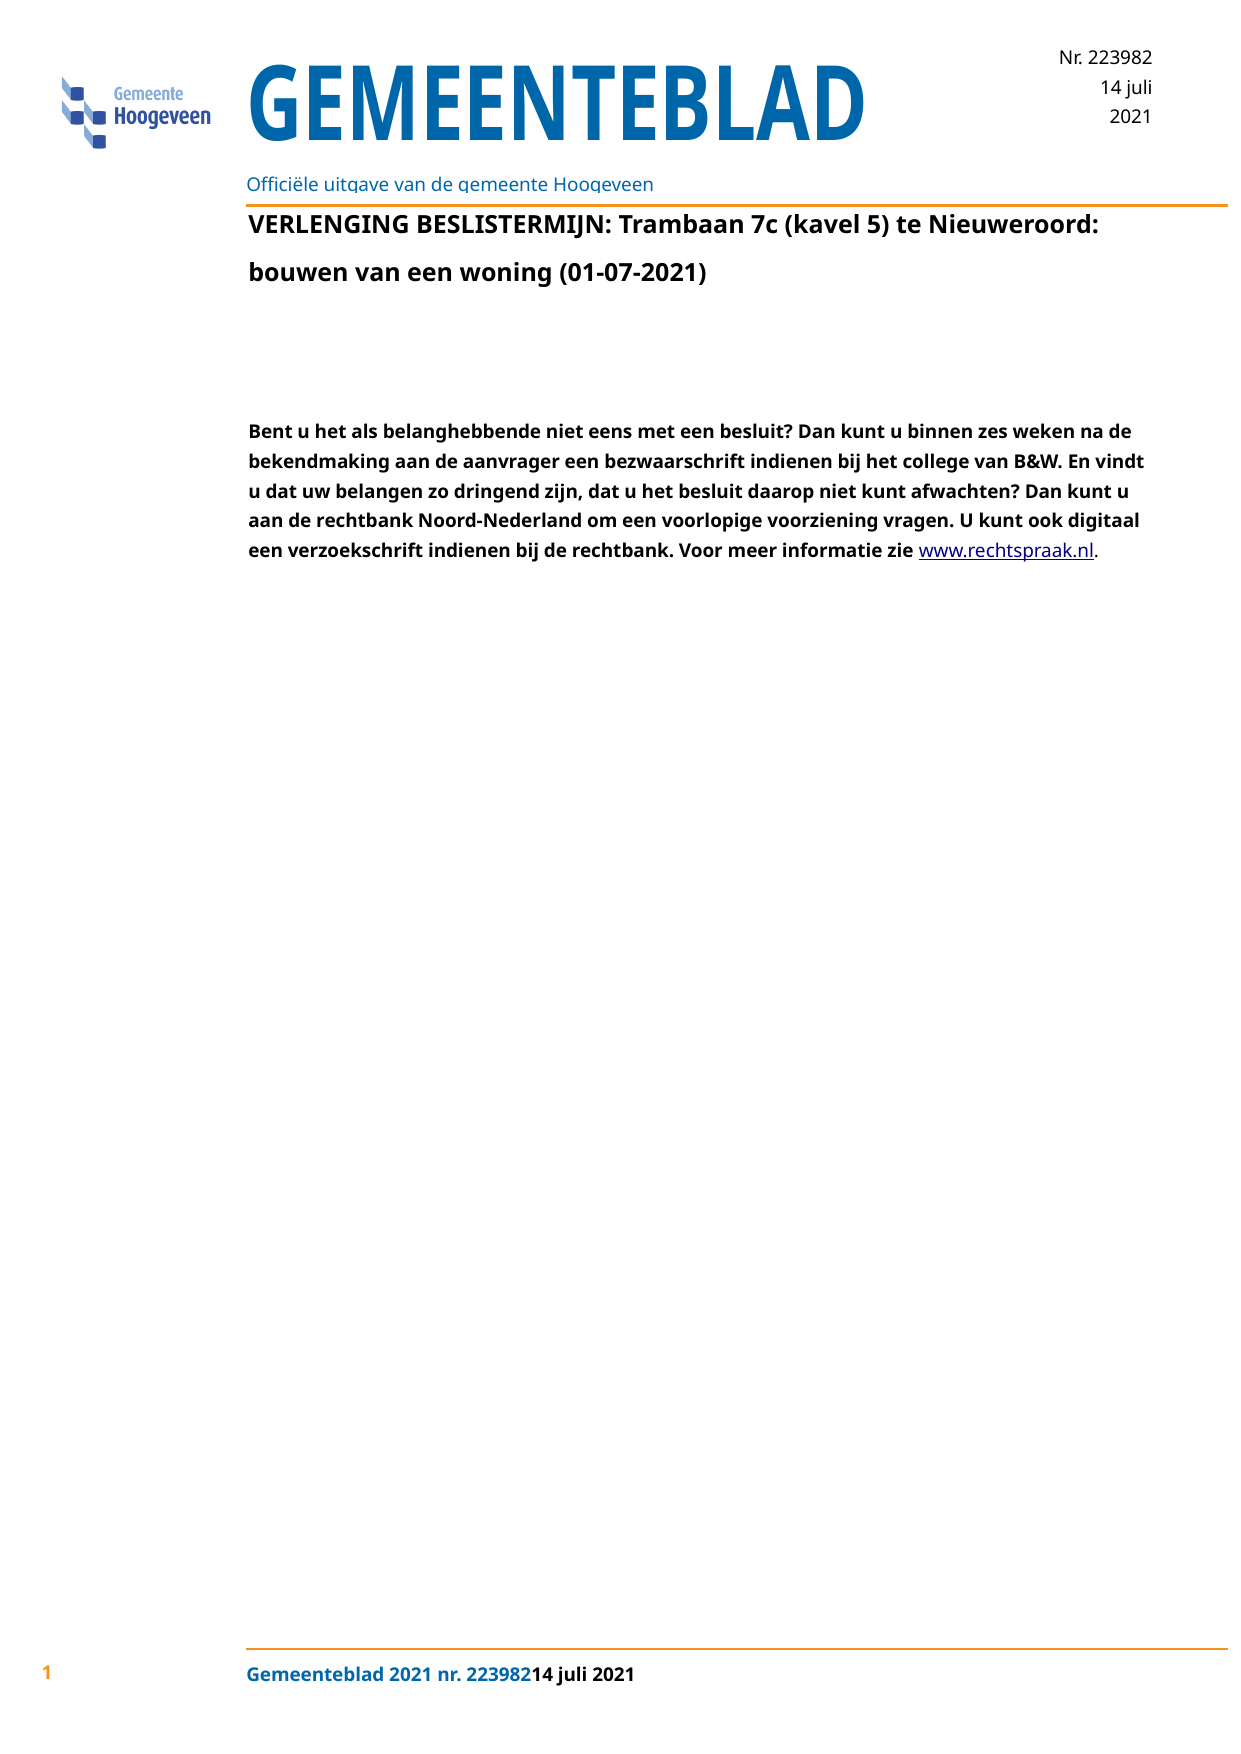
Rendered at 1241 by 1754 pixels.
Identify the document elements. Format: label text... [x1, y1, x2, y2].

text Bent u het als belanghebbende niet eens met een besluit? Dan kunt u binnen zes weken na de bekendmaking aan de aanvrager een bezwaarschrift indienen bij het college van B&W. En vindt u dat uw belangen zo dringend zijn, dat u het besluit daarop niet kunt afwachten? Dan kunt u aan de rechtbank Noord-Nederland om een voorlopige voorziening vragen. U kunt ook digitaal een verzoekschrift indienen bij de rechtbank. Voor meer informatie zie www.rechtspraak.nl. [248, 419, 1152, 563]
text VERLENGING BESLISTERMIJN: Trambaan 7c (kavel 5) te Nieuweroord: bouwen van een woning (01-07-2021) [248, 207, 1152, 288]
picture [41, 47, 231, 172]
